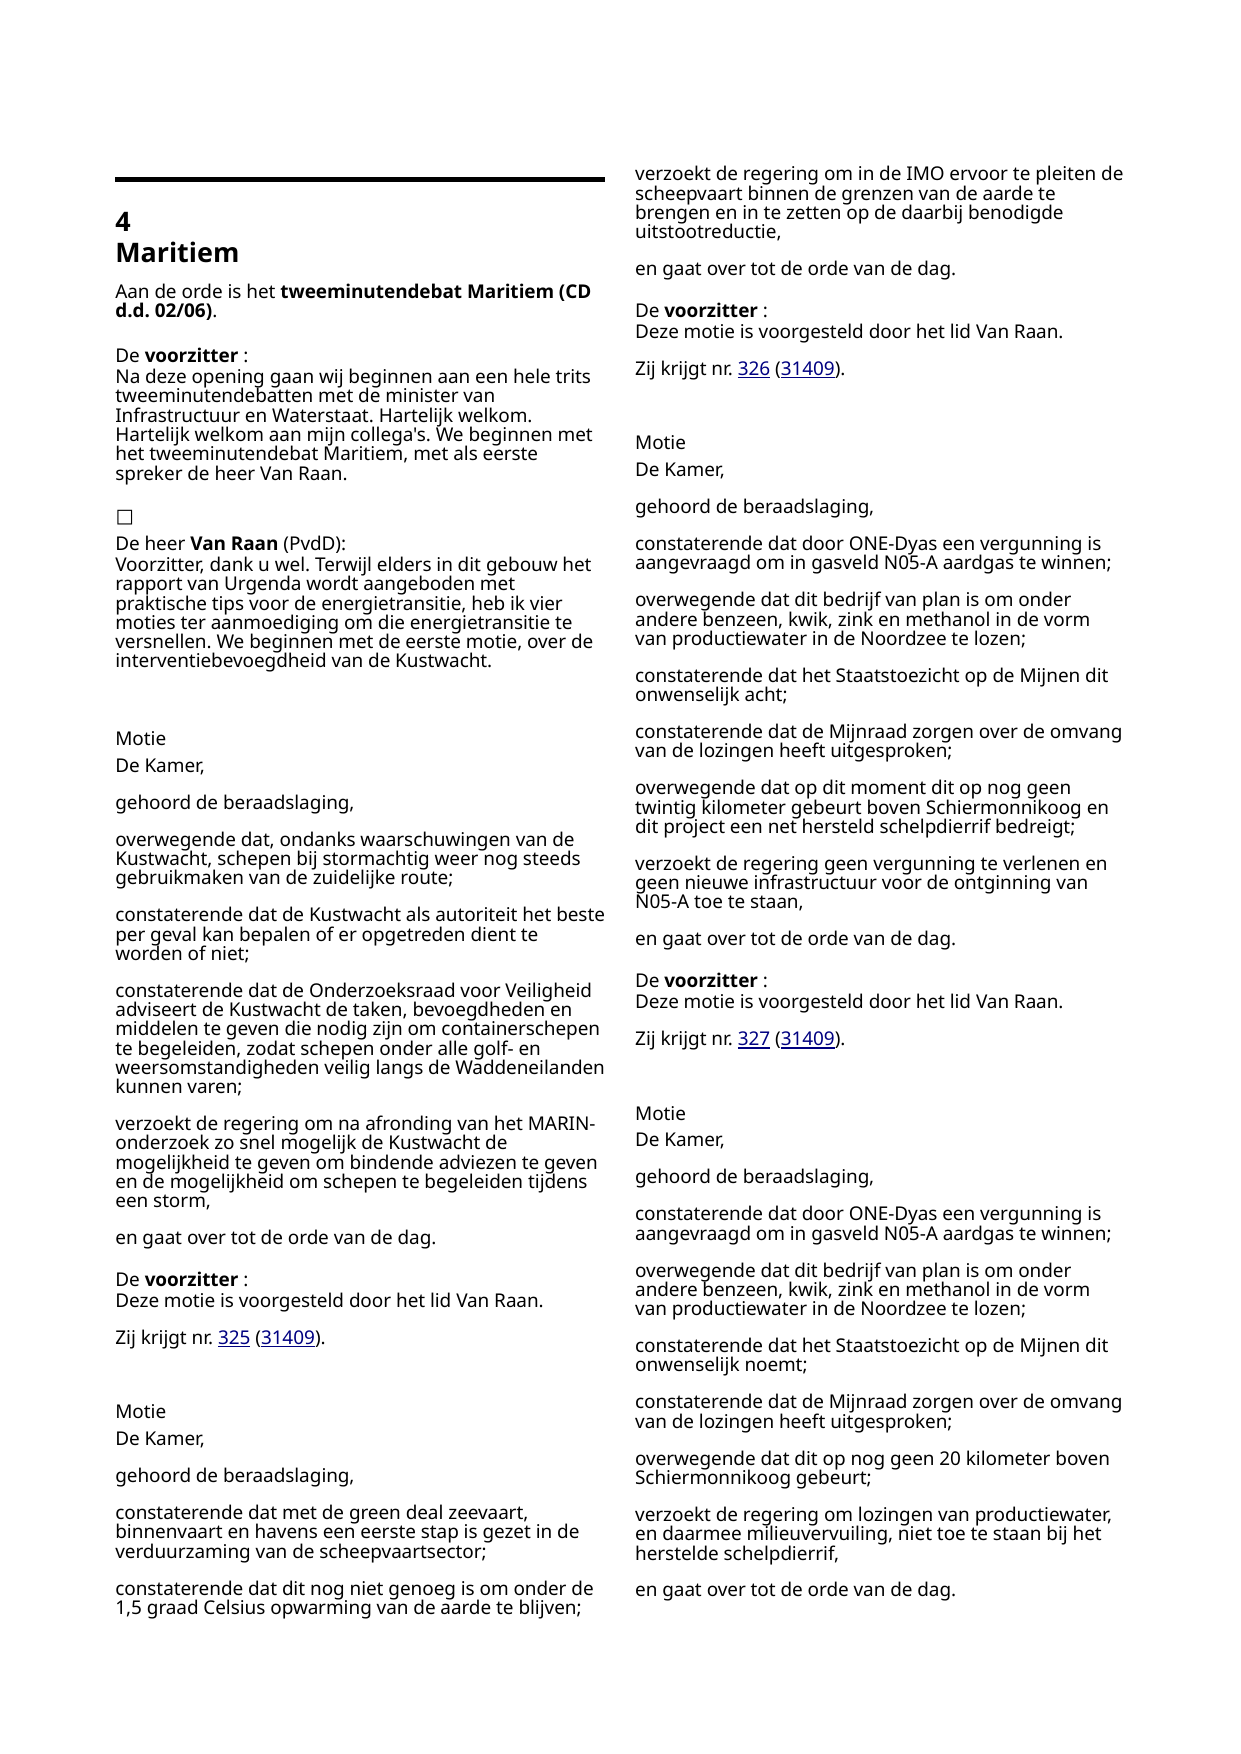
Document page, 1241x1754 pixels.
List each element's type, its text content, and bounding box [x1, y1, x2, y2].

text De Kamer, [635, 461, 1125, 480]
text en gaat over tot de orde van de dag. [635, 260, 1125, 279]
text Maritiem [115, 239, 605, 283]
text constaterende dat met de green deal zeevaart, binnenvaart en havens een eerste stap is gezet in de verduurzaming van de scheepvaartsector; [115, 1504, 605, 1562]
text overwegende dat dit bedrijf van plan is om onder andere benzeen, kwik, zink en methanol in de vorm van productiewater in de Noordzee te lozen; [635, 591, 1125, 649]
text overwegende dat dit bedrijf van plan is om onder andere benzeen, kwik, zink en methanol in de vorm van productiewater in de Noordzee te lozen; [635, 1262, 1125, 1319]
text De Kamer, [635, 1131, 1125, 1151]
text gehoord de beraadslaging, [115, 1467, 605, 1486]
text Deze motie is voorgesteld door het lid Van Raan. [115, 1292, 605, 1311]
text constaterende dat de Kustwacht als autoriteit het beste per geval kan bepalen of er opgetreden dient te worden of niet; [115, 906, 605, 964]
text constaterende dat door ONE-Dyas een vergunning is aangevraagd om in gasveld N05-A aardgas te winnen; [635, 1205, 1125, 1244]
text Deze motie is voorgesteld door het lid Van Raan. [635, 993, 1125, 1012]
text verzoekt de regering geen vergunning te verlenen en geen nieuwe infrastructuur voor de ontginning van N05-A toe te staan, [635, 855, 1125, 913]
text Voorzitter, dank u wel. Terwijl elders in dit gebouw het rapport van Urgenda wordt aangeboden met praktische tips voor de energietransitie, heb ik vier moties ter aanmoediging om die energietransitie te versnellen. We beginnen met de eerste motie, over de interventiebevoegdheid van de Kustwacht. [115, 556, 605, 672]
text verzoekt de regering om na afronding van het MARIN-onderzoek zo snel mogelijk de Kustwacht de mogelijkheid te geven om bindende adviezen te geven en de mogelijkheid om schepen te begeleiden tijdens een storm, [115, 1115, 605, 1211]
text De voorzitter : [115, 342, 605, 368]
text De heer Van Raan (PvdD): [115, 530, 605, 556]
text constaterende dat de Mijnraad zorgen over de omvang van de lozingen heeft uitgesproken; [635, 723, 1125, 762]
text De voorzitter : [635, 967, 1125, 993]
text constaterende dat het Staatstoezicht op de Mijnen dit onwenselijk noemt; [635, 1337, 1125, 1376]
text Zij krijgt nr. 326 (31409). [635, 360, 1125, 379]
text gehoord de beraadslaging, [115, 794, 605, 813]
text Deze motie is voorgesteld door het lid Van Raan. [635, 323, 1125, 342]
text 4 [115, 203, 605, 239]
text overwegende dat, ondanks waarschuwingen van de Kustwacht, schepen bij stormachtig weer nog steeds gebruikmaken van de zuidelijke route; [115, 831, 605, 888]
text overwegende dat dit op nog geen 20 kilometer boven Schiermonnikoog gebeurt; [635, 1450, 1125, 1488]
text en gaat over tot de orde van de dag. [635, 930, 1125, 950]
text ⬜ [115, 504, 605, 530]
text gehoord de beraadslaging, [635, 498, 1125, 517]
text verzoekt de regering om lozingen van productiewater, en daarmee milieuvervuiling, niet toe te staan bij het herstelde schelpdierrif, [635, 1506, 1125, 1564]
text De Kamer, [115, 757, 605, 776]
text Aan de orde is het tweeminutendebat Maritiem (CD d.d. 02/06). [115, 283, 605, 322]
text verzoekt de regering om in de IMO ervoor te pleiten de scheepvaart binnen de grenzen van de aarde te brengen en in te zetten op de daarbij benodigde uitstootreductie, [635, 165, 1125, 242]
text constaterende dat dit nog niet genoeg is om onder de 1,5 graad Celsius opwarming van de aarde te blijven; [115, 1580, 605, 1618]
text constaterende dat het Staatstoezicht op de Mijnen dit onwenselijk acht; [635, 667, 1125, 705]
text overwegende dat op dit moment dit op nog geen twintig kilometer gebeurt boven Schiermonnikoog en dit project een net hersteld schelpdierrif bedreigt; [635, 779, 1125, 837]
text De voorzitter : [635, 297, 1125, 323]
text Na deze opening gaan wij beginnen aan een hele trits tweeminutendebatten met de minister van Infrastructuur en Waterstaat. Hartelijk welkom. Hartelijk welkom aan mijn collega's. We beginnen met het tweeminutendebat Maritiem, met als eerste spreker de heer Van Raan. [115, 368, 605, 484]
text en gaat over tot de orde van de dag. [115, 1229, 605, 1248]
text constaterende dat de Mijnraad zorgen over de omvang van de lozingen heeft uitgesproken; [635, 1393, 1125, 1432]
text Motie [635, 1100, 1125, 1126]
text constaterende dat door ONE-Dyas een vergunning is aangevraagd om in gasveld N05-A aardgas te winnen; [635, 535, 1125, 574]
text constaterende dat de Onderzoeksraad voor Veiligheid adviseert de Kustwacht de taken, bevoegdheden en middelen te geven die nodig zijn om containerschepen te begeleiden, zodat schepen onder alle golf- en weersomstandigheden veilig langs de Waddeneilanden kunnen varen; [115, 982, 605, 1097]
text De Kamer, [115, 1430, 605, 1449]
text Motie [115, 725, 605, 751]
text De voorzitter : [115, 1266, 605, 1292]
text Motie [115, 1398, 605, 1424]
text gehoord de beraadslaging, [635, 1168, 1125, 1188]
text Zij krijgt nr. 325 (31409). [115, 1329, 605, 1348]
text Zij krijgt nr. 327 (31409). [635, 1030, 1125, 1049]
text en gaat over tot de orde van de dag. [635, 1581, 1125, 1601]
text Motie [635, 429, 1125, 455]
